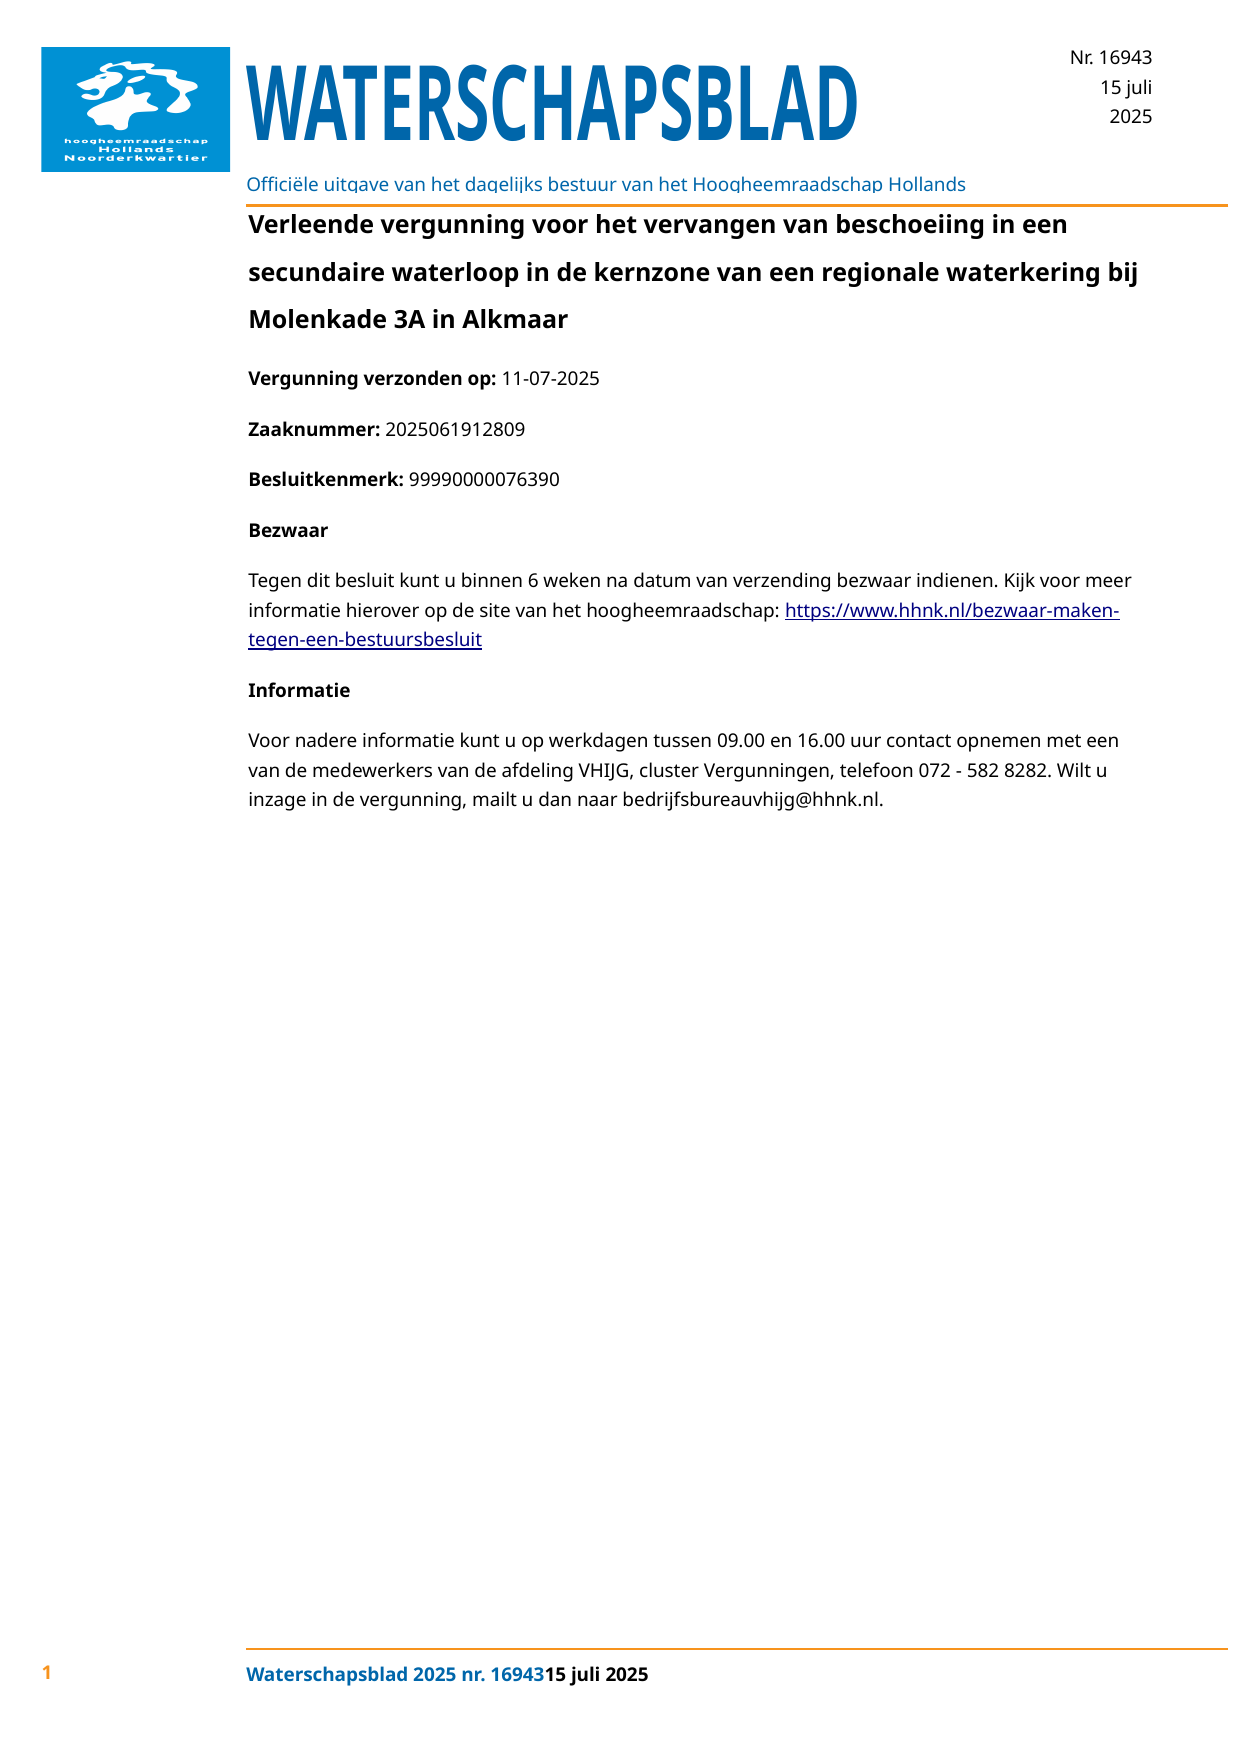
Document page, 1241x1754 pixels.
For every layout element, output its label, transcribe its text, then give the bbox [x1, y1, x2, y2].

text Besluitkenmerk: 99990000076390 [248, 466, 1152, 492]
text Zaaknummer: 2025061912809 [248, 416, 1152, 442]
picture [118, 62, 197, 112]
text Informatie [248, 677, 1152, 702]
text Verleende vergunning voor het vervangen van beschoeiing in een secundaire waterloop in de kernzone van een regionale waterkering bij Molenkade 3A in Alkmaar [248, 207, 1152, 336]
picture [88, 87, 157, 130]
picture [129, 76, 144, 82]
text Voor nadere informatie kunt u op werkdagen tussen 09.00 en 16.00 uur contact opnemen met een van de medewerkers van de afdeling VHIJG, cluster Vergunningen, telefoon 072 - 582 8282. Wilt u inzage in de vergunning, mailt u dan naar bedrijfsbureauvhijg@hhnk.nl. [248, 727, 1152, 812]
text Vergunning verzonden op: 11-07-2025 [248, 366, 1152, 391]
picture [78, 64, 122, 99]
text Bezwaar [248, 517, 1152, 542]
text Tegen dit besluit kunt u binnen 6 weken na datum van verzending bezwaar indienen. Kijk voor meer informatie hierover op de site van het hoogheemraadschap: https://www.hhnk.nl/bezwaar-maken-tegen-een-bestuursbesluit [248, 567, 1152, 652]
